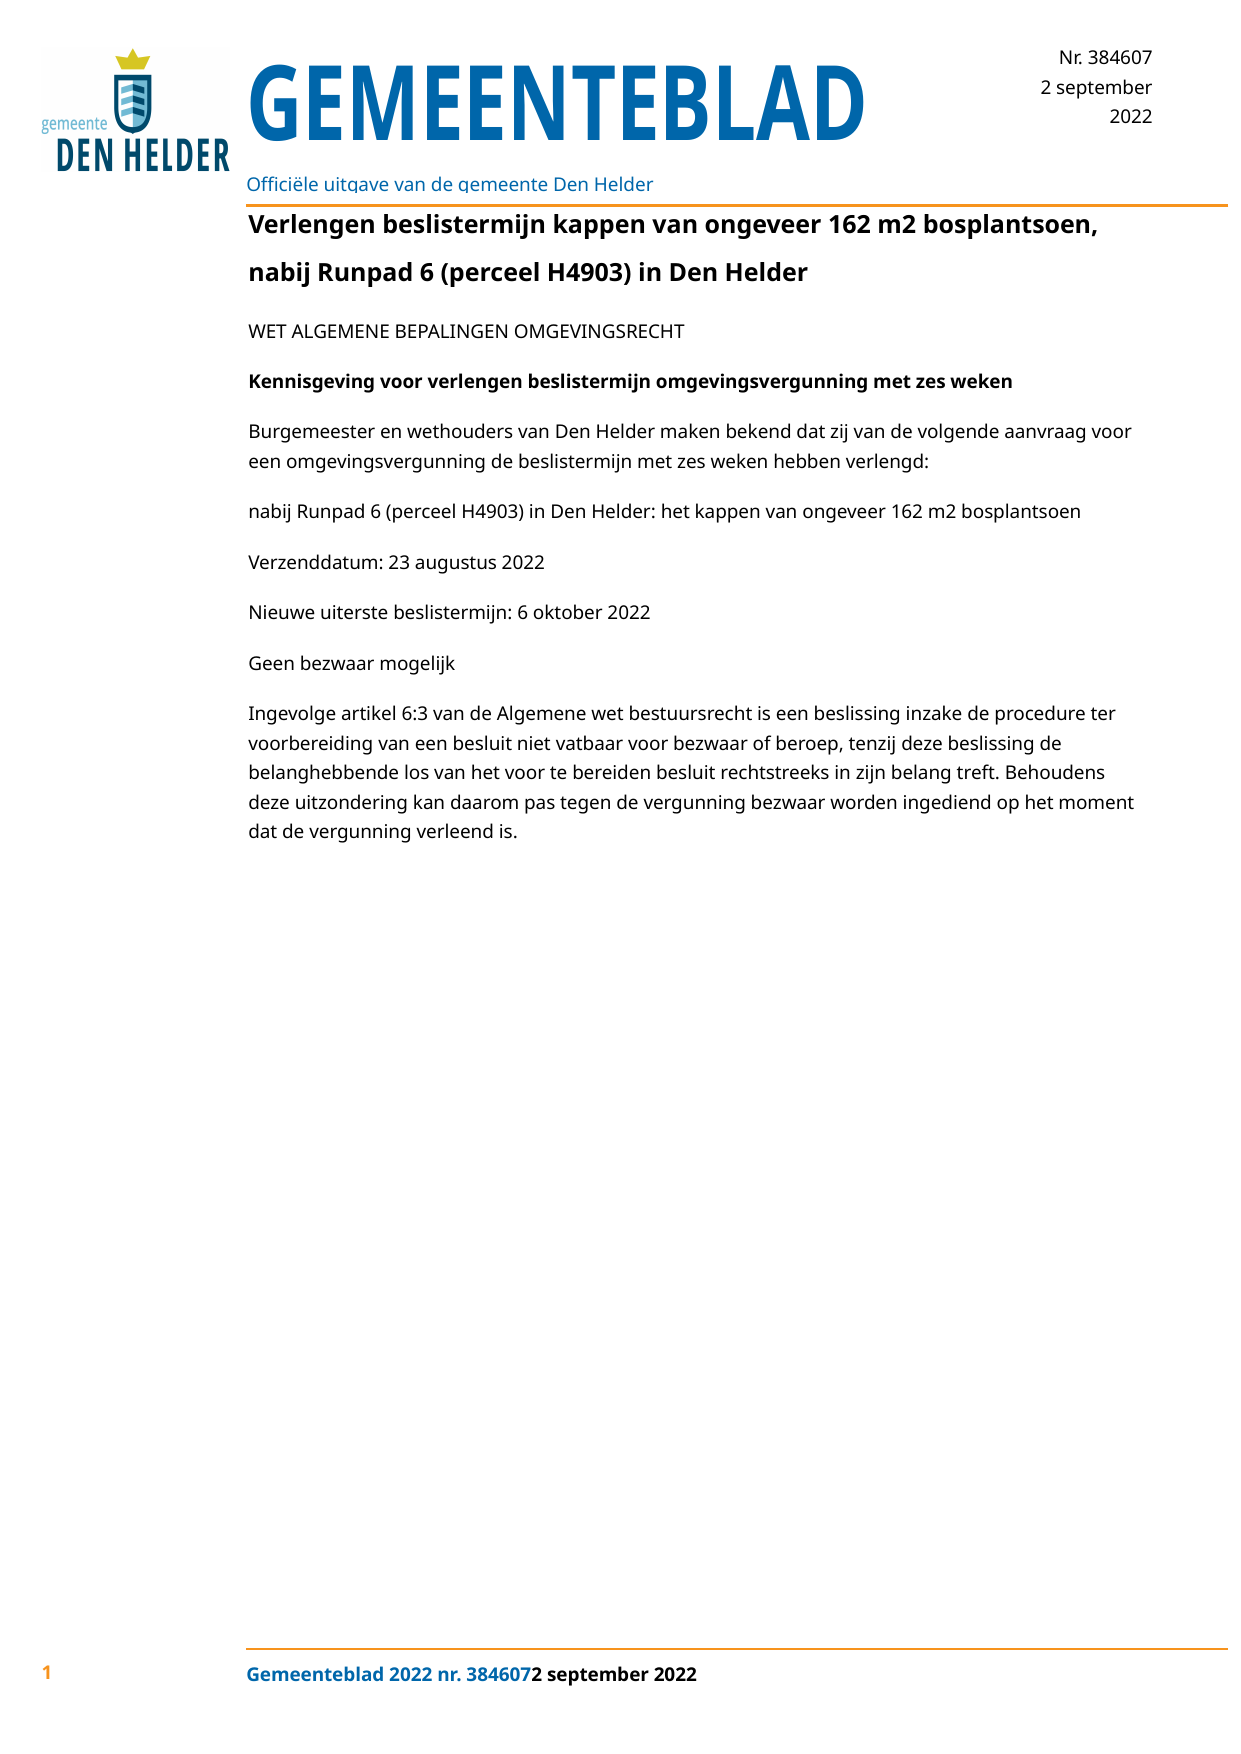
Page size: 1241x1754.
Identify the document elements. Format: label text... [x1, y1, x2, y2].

text Burgemeester en wethouders van Den Helder maken bekend dat zij van de volgende aanvraag voor een omgevingsvergunning de beslistermijn met zes weken hebben verlengd: [248, 419, 1152, 474]
picture [182, 144, 187, 165]
text Kennisgeving voor verlengen beslistermijn omgevingsvergunning met zes weken [248, 368, 1152, 394]
picture [130, 157, 135, 172]
text Geen bezwaar mogelijk [248, 650, 1152, 676]
text Verlengen beslistermijn kappen van ongeveer 162 m2 bosplantsoen, nabij Runpad 6 (perceel H4903) in Den Helder [248, 207, 1152, 288]
picture [220, 160, 224, 172]
picture [63, 144, 68, 165]
picture [41, 47, 231, 172]
picture [100, 154, 106, 172]
text Nieuwe uiterste beslistermijn: 6 oktober 2022 [248, 599, 1152, 625]
text nabij Runpad 6 (perceel H4903) in Den Helder: het kappen van ongeveer 162 m2 bosplantsoen [248, 499, 1152, 524]
text WET ALGEMENE BEPALINGEN OMGEVINGSRECHT [248, 318, 1152, 344]
text Verzenddatum: 23 augustus 2022 [248, 549, 1152, 575]
text Ingevolge artikel 6:3 van de Algemene wet bestuursrecht is een beslissing inzake de procedure ter voorbereiding van een besluit niet vatbaar voor bezwaar of beroep, tenzij deze beslissing de belanghebbende los van het voor te bereiden besluit rechtstreeks in zijn belang treft. Behoudens deze uitzondering kan daarom pas tegen de vergunning bezwaar worden ingediend op het moment dat de vergunning verleend is. [248, 700, 1152, 844]
